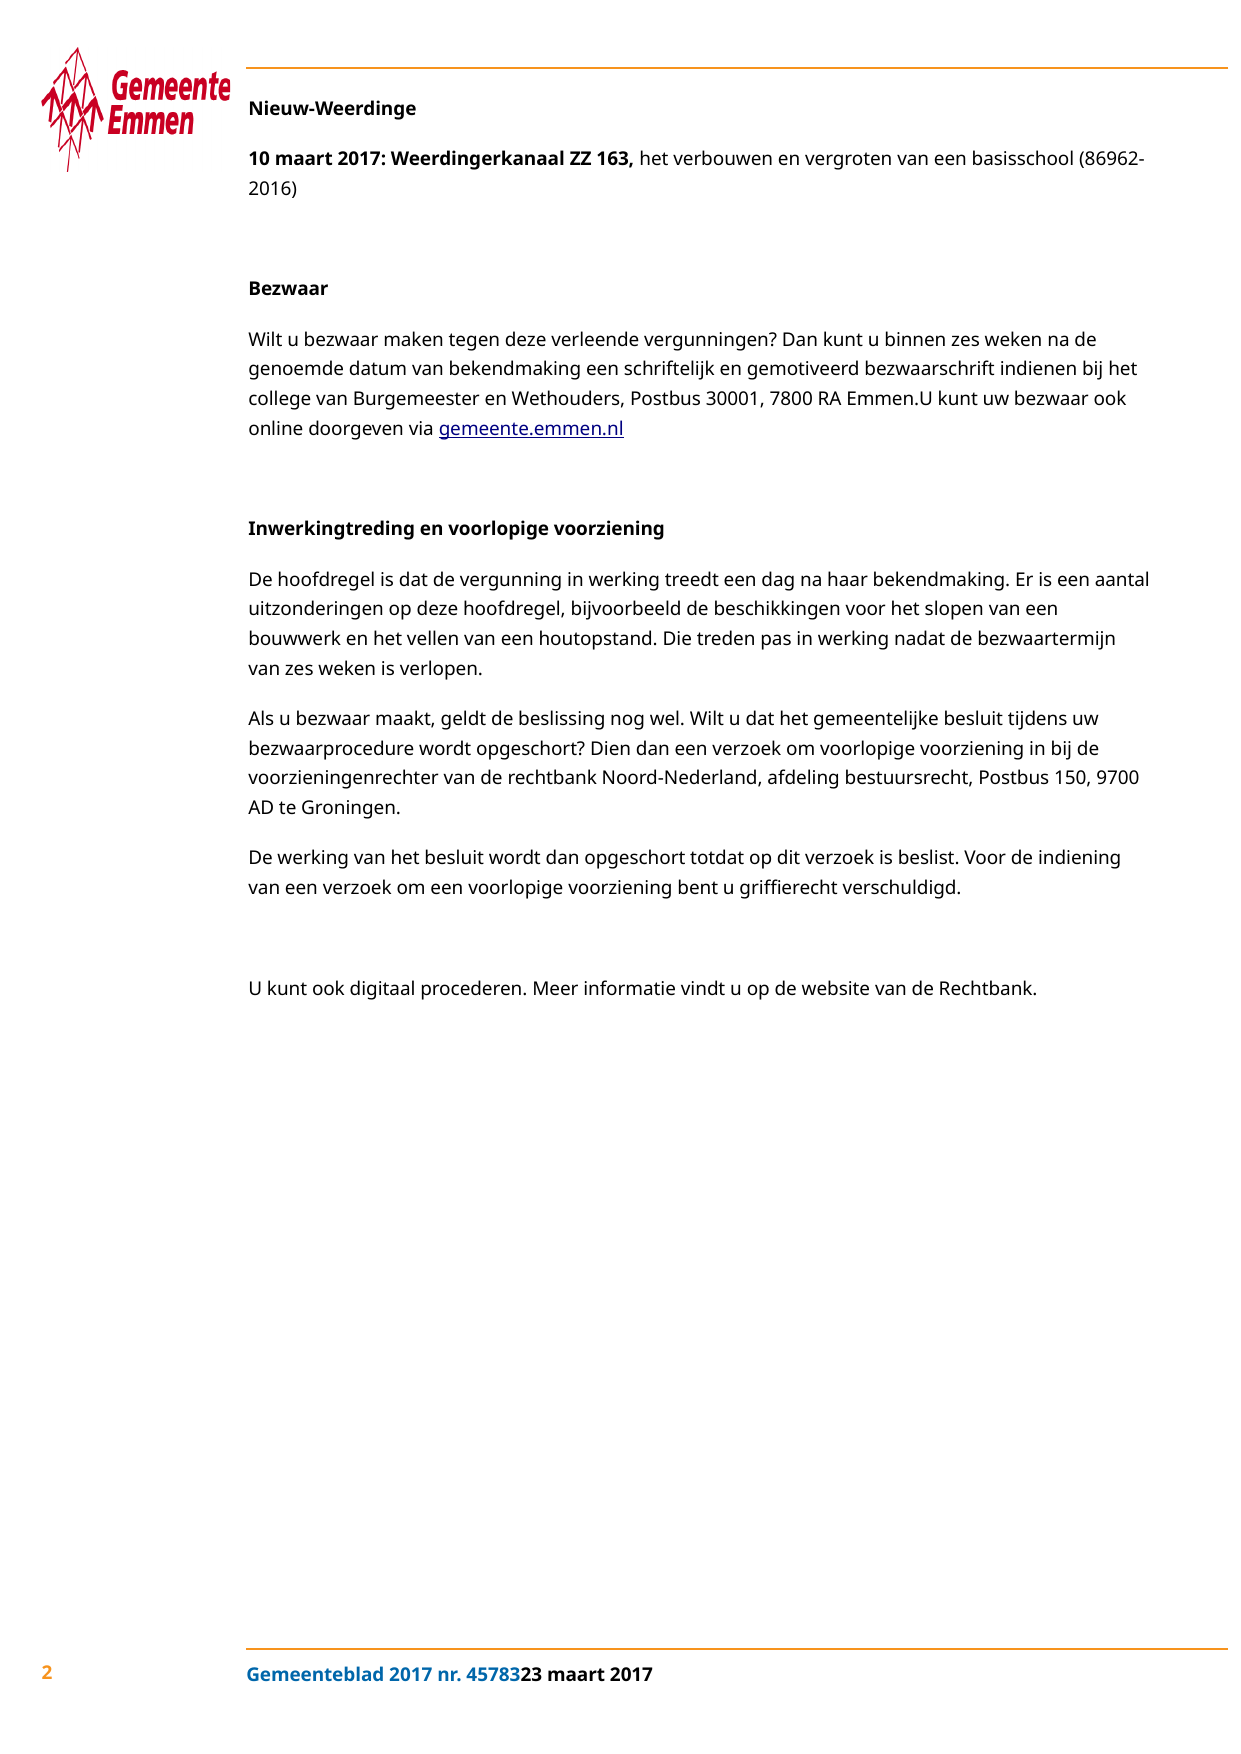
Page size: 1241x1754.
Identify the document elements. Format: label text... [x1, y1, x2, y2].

text De werking van het besluit wordt dan opgeschort totdat op dit verzoek is beslist. Voor de indiening van een verzoek om een voorlopige voorziening bent u griffierecht verschuldigd. [248, 844, 1152, 900]
text Nieuw-Weerdinge [248, 95, 1152, 121]
text Inwerkingtreding en voorlopige voorziening [248, 516, 1152, 541]
text Wilt u bezwaar maken tegen deze verleende vergunningen? Dan kunt u binnen zes weken na de genoemde datum van bekendmaking een schriftelijk en gemotiveerd bezwaarschrift indienen bij het college van Burgemeester en Wethouders, Postbus 30001, 7800 RA Emmen.U kunt uw bezwaar ook online doorgeven via gemeente.emmen.nl [248, 326, 1152, 441]
text U kunt ook digitaal procederen. Meer informatie vindt u op de website van de Rechtbank. [248, 975, 1152, 1001]
text De hoofdregel is dat de vergunning in werking treedt een dag na haar bekendmaking. Er is een aantal uitzonderingen op deze hoofdregel, bijvoorbeeld de beschikkingen voor het slopen van een bouwwerk en het vellen van een houtopstand. Die treden pas in werking nadat de bezwaartermijn van zes weken is verlopen. [248, 566, 1152, 681]
text Als u bezwaar maakt, geldt de beslissing nog wel. Wilt u dat het gemeentelijke besluit tijdens uw bezwaarprocedure wordt opgeschort? Dien dan een verzoek om voorlopige voorziening in bij de voorzieningenrechter van de rechtbank Noord-Nederland, afdeling bestuursrecht, Postbus 150, 9700 AD te Groningen. [248, 705, 1152, 820]
text 10 maart 2017: Weerdingerkanaal ZZ 163, het verbouwen en vergroten van een basisschool (86962-2016) [248, 145, 1152, 201]
text Bezwaar [248, 276, 1152, 301]
picture [41, 47, 231, 172]
